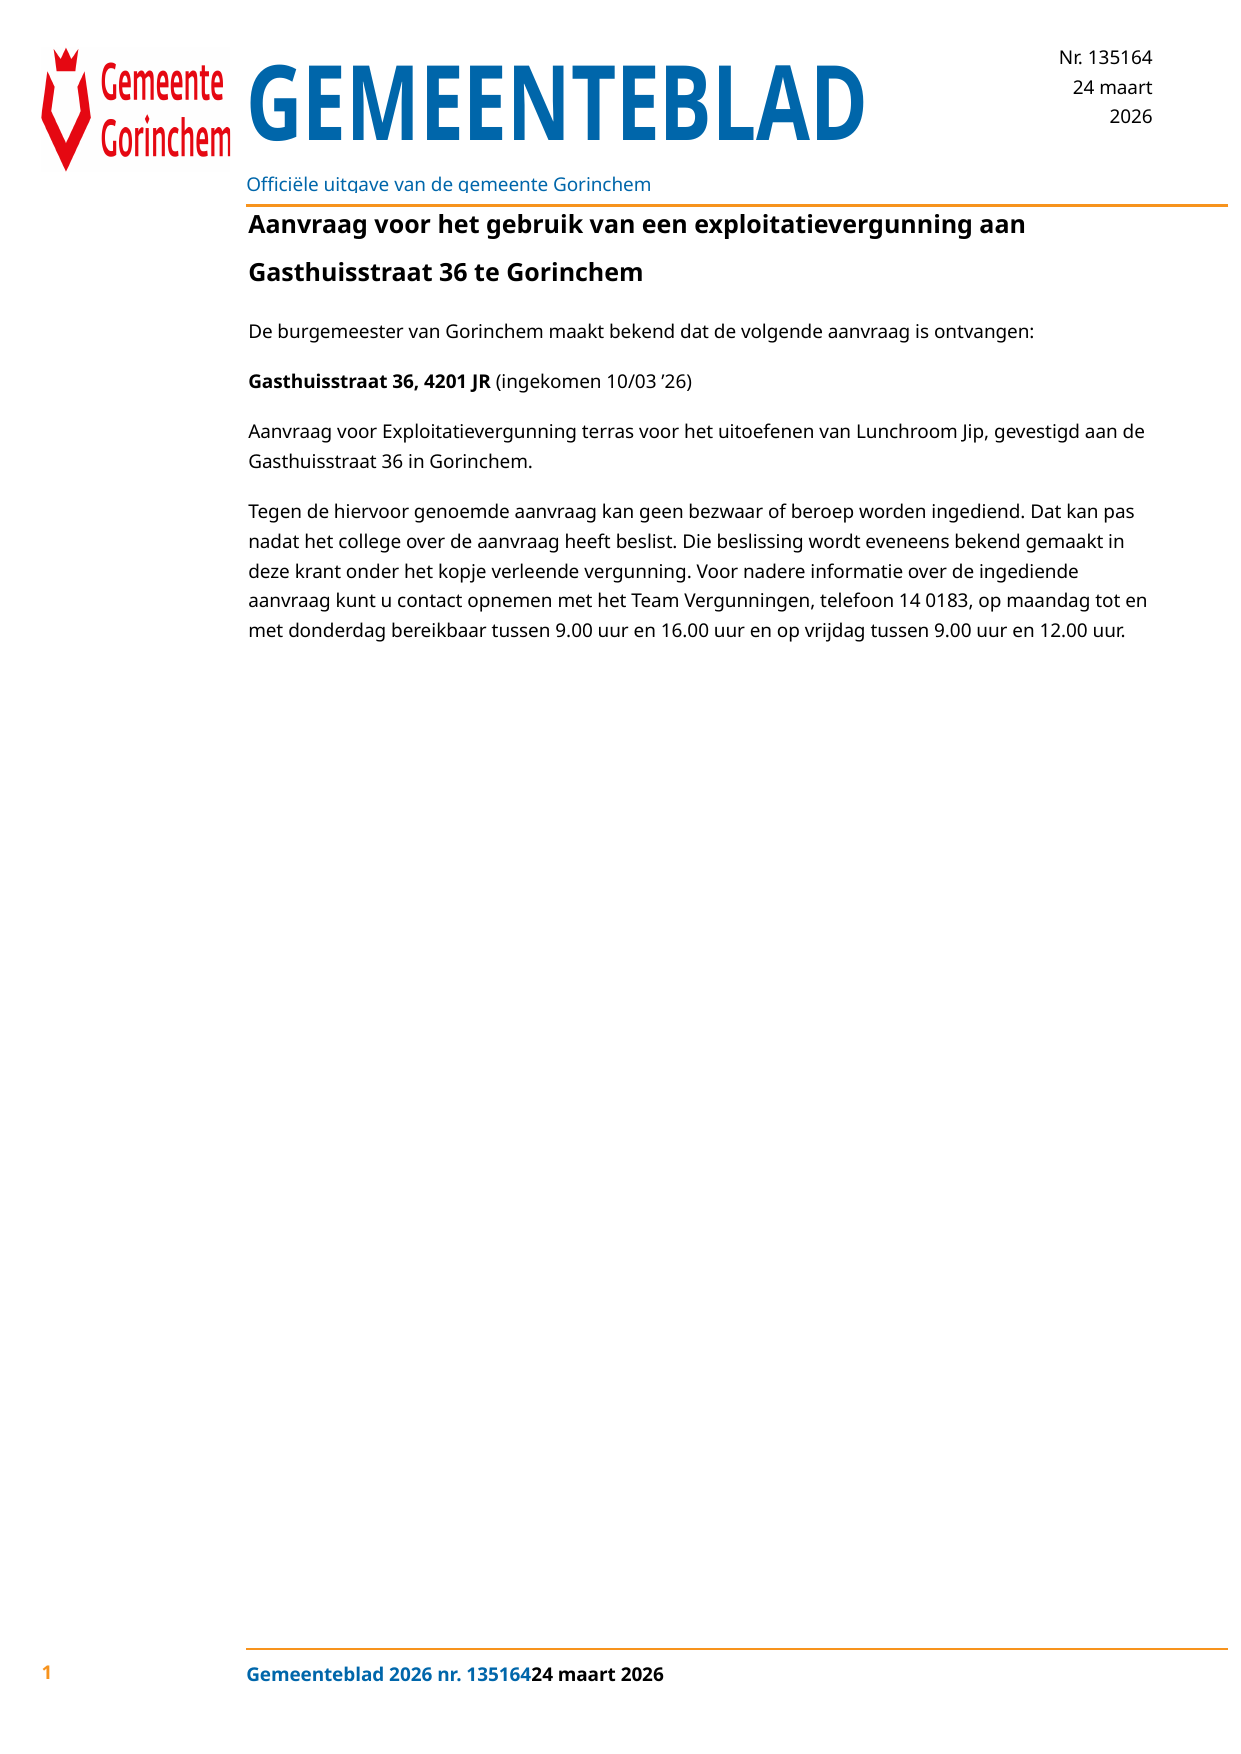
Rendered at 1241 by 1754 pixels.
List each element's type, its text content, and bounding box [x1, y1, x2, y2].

text De burgemeester van Gorinchem maakt bekend dat de volgende aanvraag is ontvangen: [248, 318, 1152, 344]
text Aanvraag voor Exploitatievergunning terras voor het uitoefenen van Lunchroom Jip, gevestigd aan de Gasthuisstraat 36 in Gorinchem. [248, 419, 1152, 474]
text Tegen de hiervoor genoemde aanvraag kan geen bezwaar of beroep worden ingediend. Dat kan pas nadat het college over de aanvraag heeft beslist. Die beslissing wordt eveneens bekend gemaakt in deze krant onder het kopje verleende vergunning. Voor nadere informatie over de ingediende aanvraag kunt u contact opnemen met het Team Vergunningen, telefoon 14 0183, op maandag tot en met donderdag bereikbaar tussen 9.00 uur en 16.00 uur en op vrijdag tussen 9.00 uur en 12.00 uur. [248, 499, 1152, 643]
picture [41, 47, 231, 172]
text Aanvraag voor het gebruik van een exploitatievergunning aan Gasthuisstraat 36 te Gorinchem [248, 207, 1152, 288]
text Gasthuisstraat 36, 4201 JR (ingekomen 10/03 ’26) [248, 368, 1152, 394]
